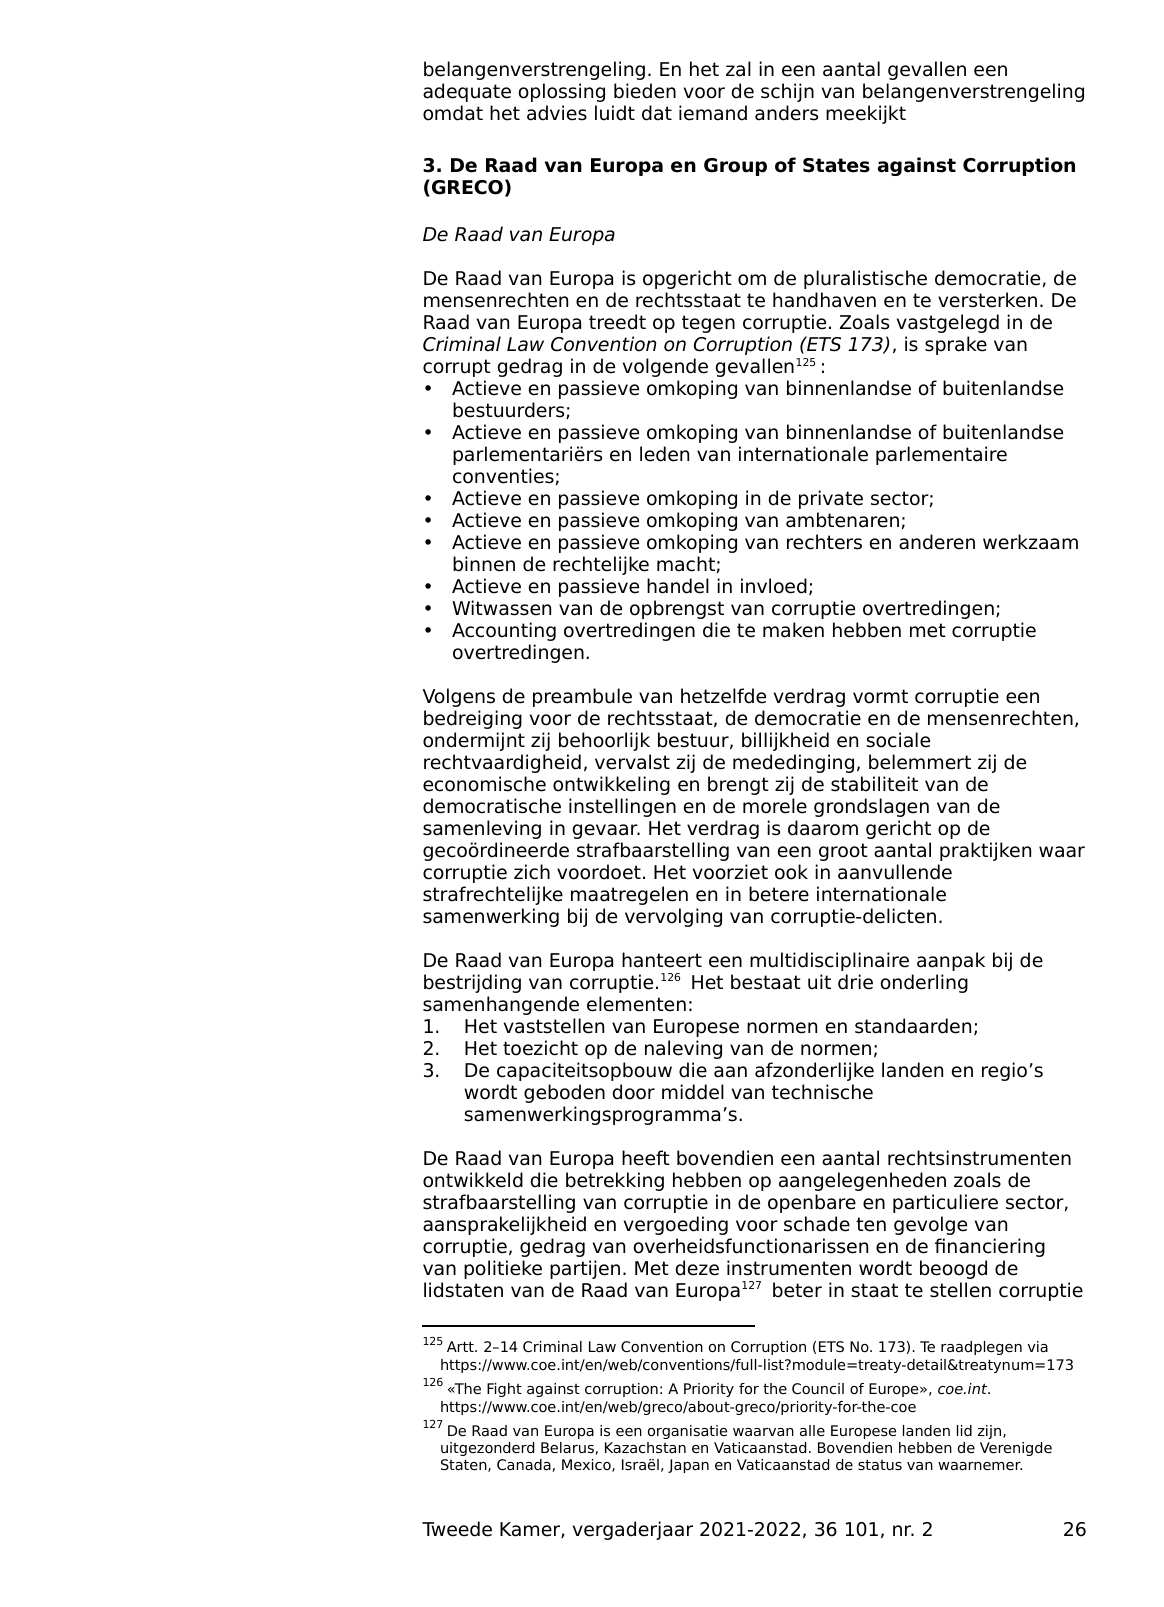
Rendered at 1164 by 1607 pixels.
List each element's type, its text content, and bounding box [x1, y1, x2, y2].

text De Raad van Europa heeft bovendien een aantal rechtsinstrumenten ontwikkeld die betrekking hebben op aangelegenheden zoals de strafbaarstelling van corruptie in de openbare en particuliere sector, aansprakelijkheid en vergoeding voor schade ten gevolge van corruptie, gedrag van overheidsfunctionarissen en de financiering van politieke partijen. Met deze instrumenten wordt beoogd de lidstaten van de Raad van Europa beter in staat te stellen corruptie [422, 1148, 1087, 1302]
text «The Fight against corruption: A Priority for the Council of Europe», coe.int. https://www.coe.int/en/web/greco/about-greco/priority-for-the-coe [422, 1377, 1087, 1416]
text Artt. 2–14 Criminal Law Convention on Corruption (ETS No. 173). Te raadplegen via https://www.coe.int/en/web/conventions/full-list?module=treaty-detail&treatynum=173 [422, 1335, 1087, 1374]
text Volgens de preambule van hetzelfde verdrag vormt corruptie een bedreiging voor de rechtsstaat, de democratie en de mensenrechten, ondermijnt zij behoorlijk bestuur, billijkheid en sociale rechtvaardigheid, vervalst zij de mededinging, belemmert zij de economische ontwikkeling en brengt zij de stabiliteit van de democratische instellingen en de morele grondslagen van de samenleving in gevaar. Het verdrag is daarom gericht op de gecoördineerde strafbaarstelling van een groot aantal praktijken waar corruptie zich voordoet. Het voorziet ook in aanvullende strafrechtelijke maatregelen en in betere internationale samenwerking bij de vervolging van corruptie-delicten. [422, 686, 1087, 928]
text • Accounting overtredingen die te maken hebben met corruptie overtredingen. [422, 620, 1087, 664]
text • Actieve en passieve omkoping van ambtenaren; [422, 510, 1087, 532]
text De Raad van Europa is opgericht om de pluralistische democratie, de mensenrechten en de rechtsstaat te handhaven en te versterken. De Raad van Europa treedt op tegen corruptie. Zoals vastgelegd in de Criminal Law Convention on Corruption (ETS 173), is sprake van corrupt gedrag in de volgende gevallen: [422, 268, 1087, 378]
text • Actieve en passieve omkoping van binnenlandse of buitenlandse parlementariërs en leden van internationale parlementaire conventies; [422, 422, 1087, 488]
text • Actieve en passieve omkoping van binnenlandse of buitenlandse bestuurders; [422, 378, 1087, 422]
text • Actieve en passieve omkoping in de private sector; [422, 488, 1087, 510]
text 2. Het toezicht op de naleving van de normen; [422, 1038, 1087, 1060]
text • Actieve en passieve handel in invloed; [422, 576, 1087, 598]
text belangenverstrengeling. En het zal in een aantal gevallen een adequate oplossing bieden voor de schijn van belangenverstrengeling omdat het advies luidt dat iemand anders meekijkt [422, 59, 1087, 125]
subtitle 3. De Raad van Europa en Group of States against Corruption (GRECO) [422, 155, 1087, 199]
text 3. De capaciteitsopbouw die aan afzonderlijke landen en regio’s wordt geboden door middel van technische samenwerkingsprogramma’s. [422, 1060, 1087, 1126]
text De Raad van Europa is een organisatie waarvan alle Europese landen lid zijn, uitgezonderd Belarus, Kazachstan en Vaticaanstad. Bovendien hebben de Verenigde Staten, Canada, Mexico, Israël, Japan en Vaticaanstad de status van waarnemer. [422, 1418, 1087, 1474]
text De Raad van Europa hanteert een multidisciplinaire aanpak bij de bestrijding van corruptie. Het bestaat uit drie onderling samenhangende elementen: [422, 950, 1087, 1016]
text 1. Het vaststellen van Europese normen en standaarden; [422, 1016, 1087, 1038]
text • Actieve en passieve omkoping van rechters en anderen werkzaam binnen de rechtelijke macht; [422, 532, 1087, 576]
text • Witwassen van de opbrengst van corruptie overtredingen; [422, 598, 1087, 620]
subtitle De Raad van Europa [422, 224, 1087, 246]
